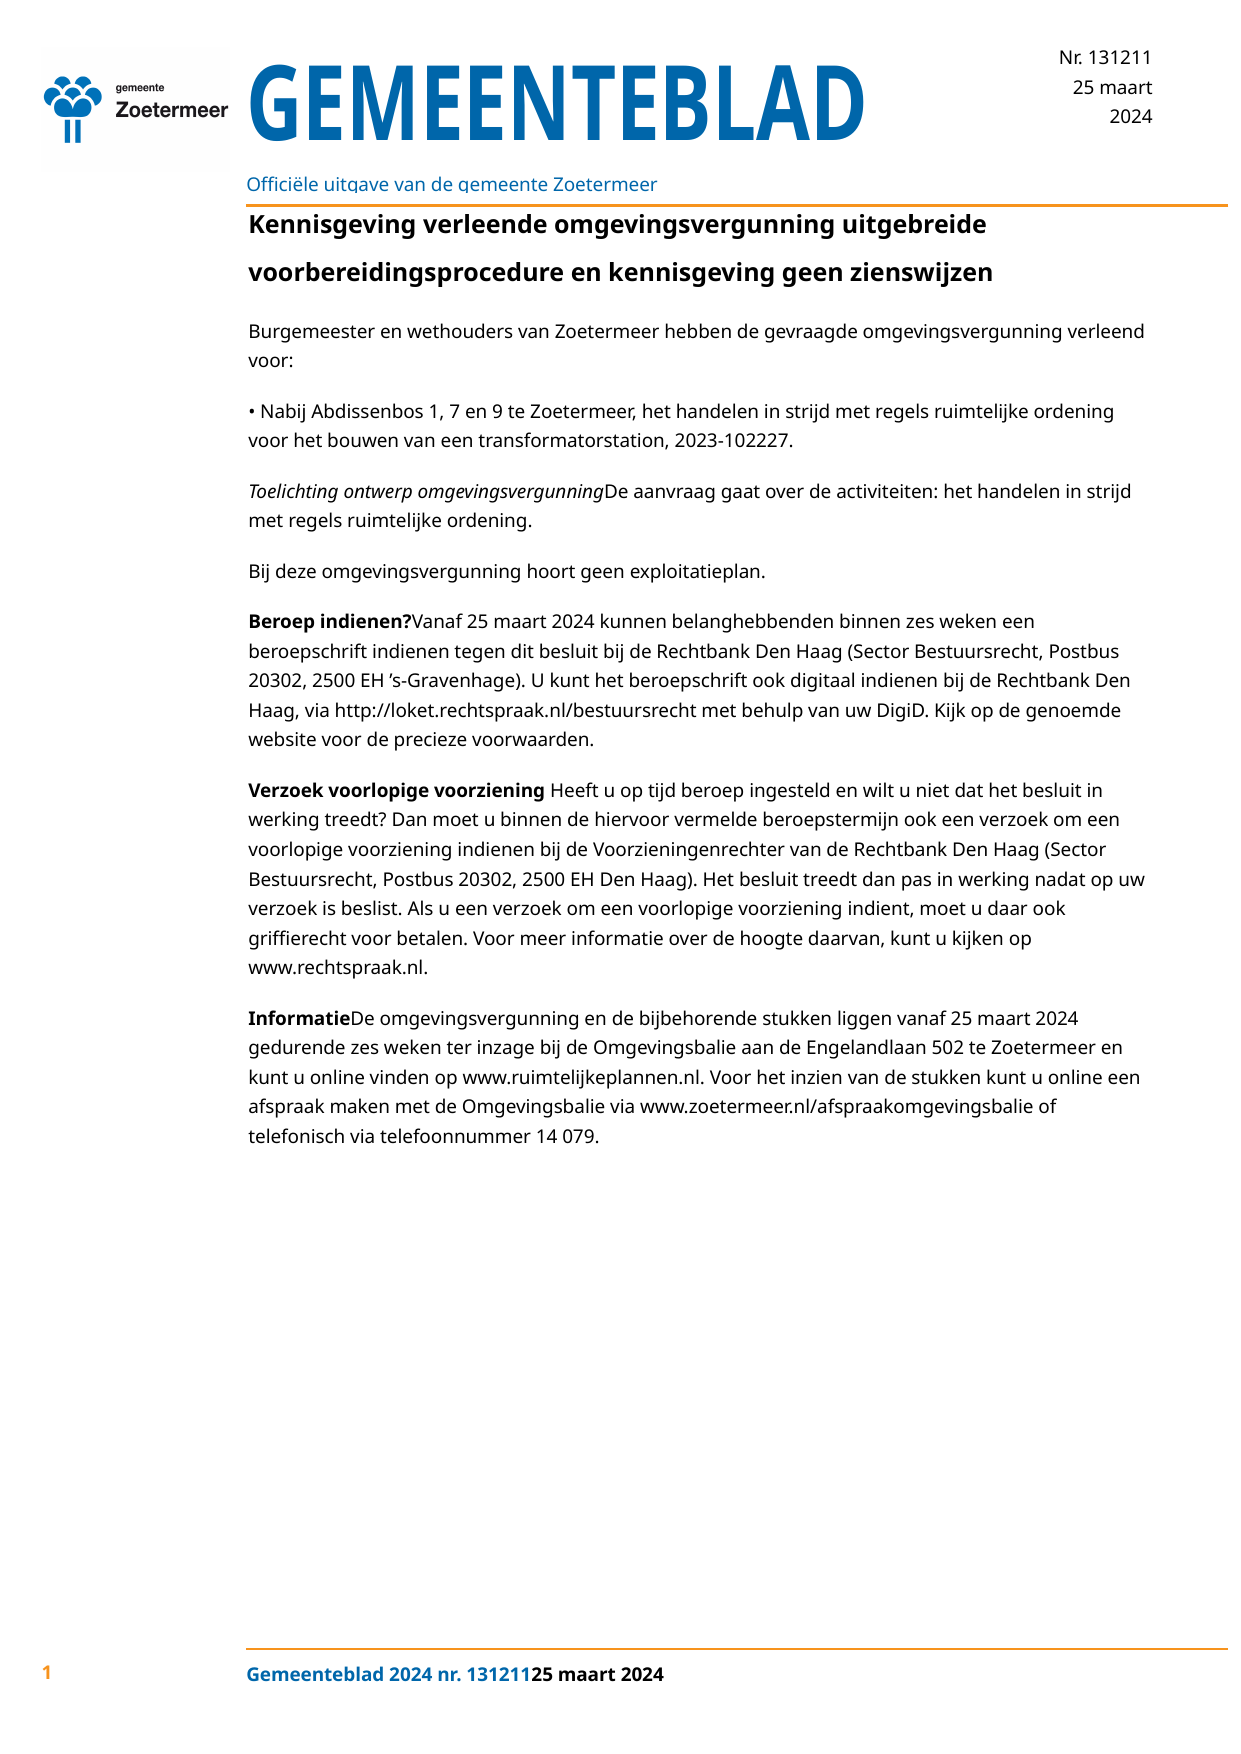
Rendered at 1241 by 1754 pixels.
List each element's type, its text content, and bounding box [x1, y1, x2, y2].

text Bij deze omgevingsvergunning hoort geen exploitatieplan. [248, 558, 1152, 584]
picture [41, 47, 231, 172]
text InformatieDe omgevingsvergunning en de bijbehorende stukken liggen vanaf 25 maart 2024 gedurende zes weken ter inzage bij de Omgevingsbalie aan de Engelandlaan 502 te Zoetermeer en kunt u online vinden op www.ruimtelijkeplannen.nl. Voor het inzien van de stukken kunt u online een afspraak maken met de Omgevingsbalie via www.zoetermeer.nl/afspraakomgevingsbalie of telefonisch via telefoonnummer 14 079. [248, 1005, 1152, 1149]
text • Nabij Abdissenbos 1, 7 en 9 te Zoetermeer, het handelen in strijd met regels ruimtelijke ordening voor het bouwen van een transformatorstation, 2023-102227. [248, 398, 1152, 453]
text Beroep indienen?Vanaf 25 maart 2024 kunnen belanghebbenden binnen zes weken een beroepschrift indienen tegen dit besluit bij de Rechtbank Den Haag (Sector Bestuursrecht, Postbus 20302, 2500 EH ’s-Gravenhage). U kunt het beroepschrift ook digitaal indienen bij de Rechtbank Den Haag, via http://loket.rechtspraak.nl/bestuursrecht met behulp van uw DigiD. Kijk op de genoemde website voor de precieze voorwaarden. [248, 608, 1152, 752]
text Burgemeester en wethouders van Zoetermeer hebben de gevraagde omgevingsvergunning verleend voor: [248, 318, 1152, 373]
text Kennisgeving verleende omgevingsvergunning uitgebreide voorbereidingsprocedure en kennisgeving geen zienswijzen [248, 207, 1152, 288]
text Toelichting ontwerp omgevingsvergunningDe aanvraag gaat over de activiteiten: het handelen in strijd met regels ruimtelijke ordening. [248, 478, 1152, 533]
text Verzoek voorlopige voorziening Heeft u op tijd beroep ingesteld en wilt u niet dat het besluit in werking treedt? Dan moet u binnen de hiervoor vermelde beroepstermijn ook een verzoek om een voorlopige voorziening indienen bij de Voorzieningenrechter van de Rechtbank Den Haag (Sector Bestuursrecht, Postbus 20302, 2500 EH Den Haag). Het besluit treedt dan pas in werking nadat op uw verzoek is beslist. Als u een verzoek om een voorlopige voorziening indient, moet u daar ook griffierecht voor betalen. Voor meer informatie over de hoogte daarvan, kunt u kijken op www.rechtspraak.nl. [248, 777, 1152, 980]
